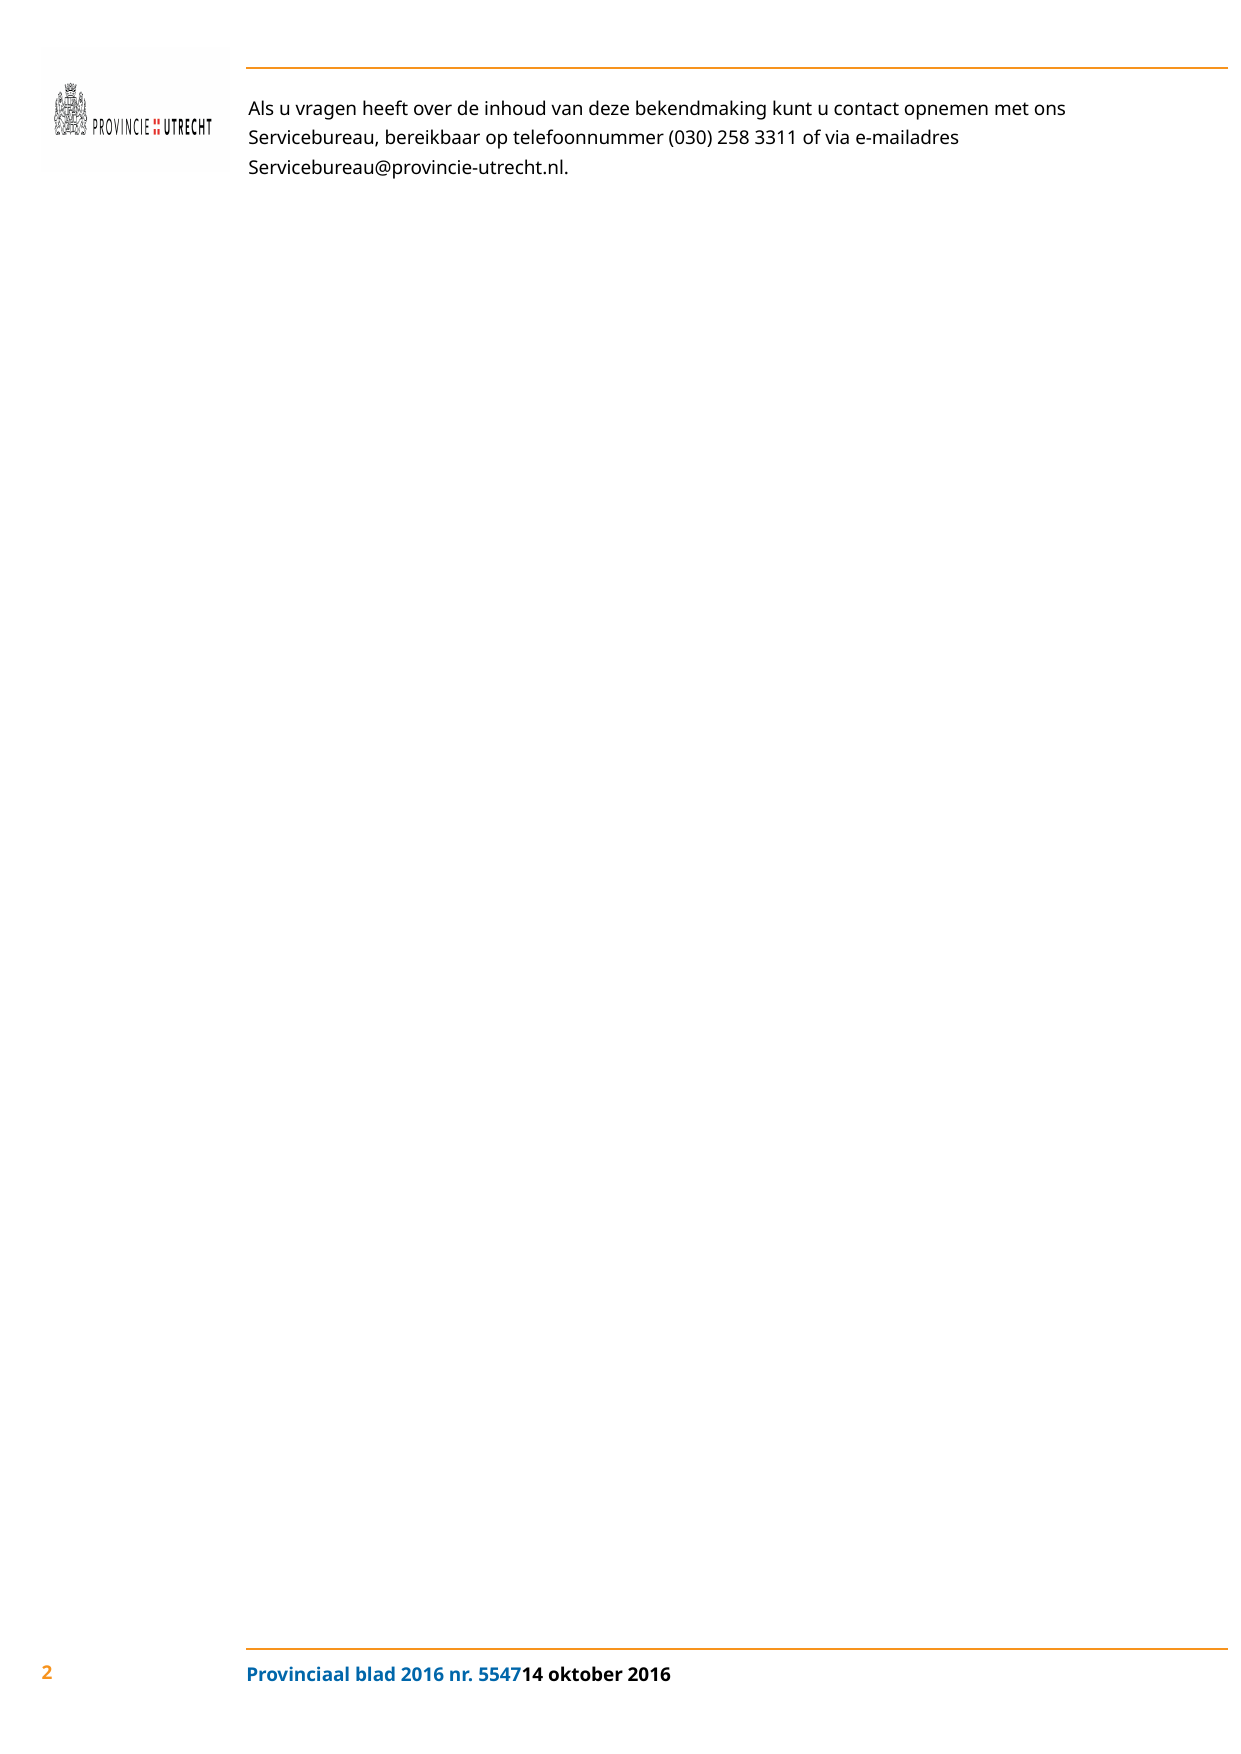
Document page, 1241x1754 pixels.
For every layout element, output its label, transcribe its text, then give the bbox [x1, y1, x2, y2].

text Als u vragen heeft over de inhoud van deze bekendmaking kunt u contact opnemen met ons Servicebureau, bereikbaar op telefoonnummer (030) 258 3311 of via e-mailadres Servicebureau@provincie-utrecht.nl. [248, 95, 1152, 180]
picture [41, 47, 231, 172]
